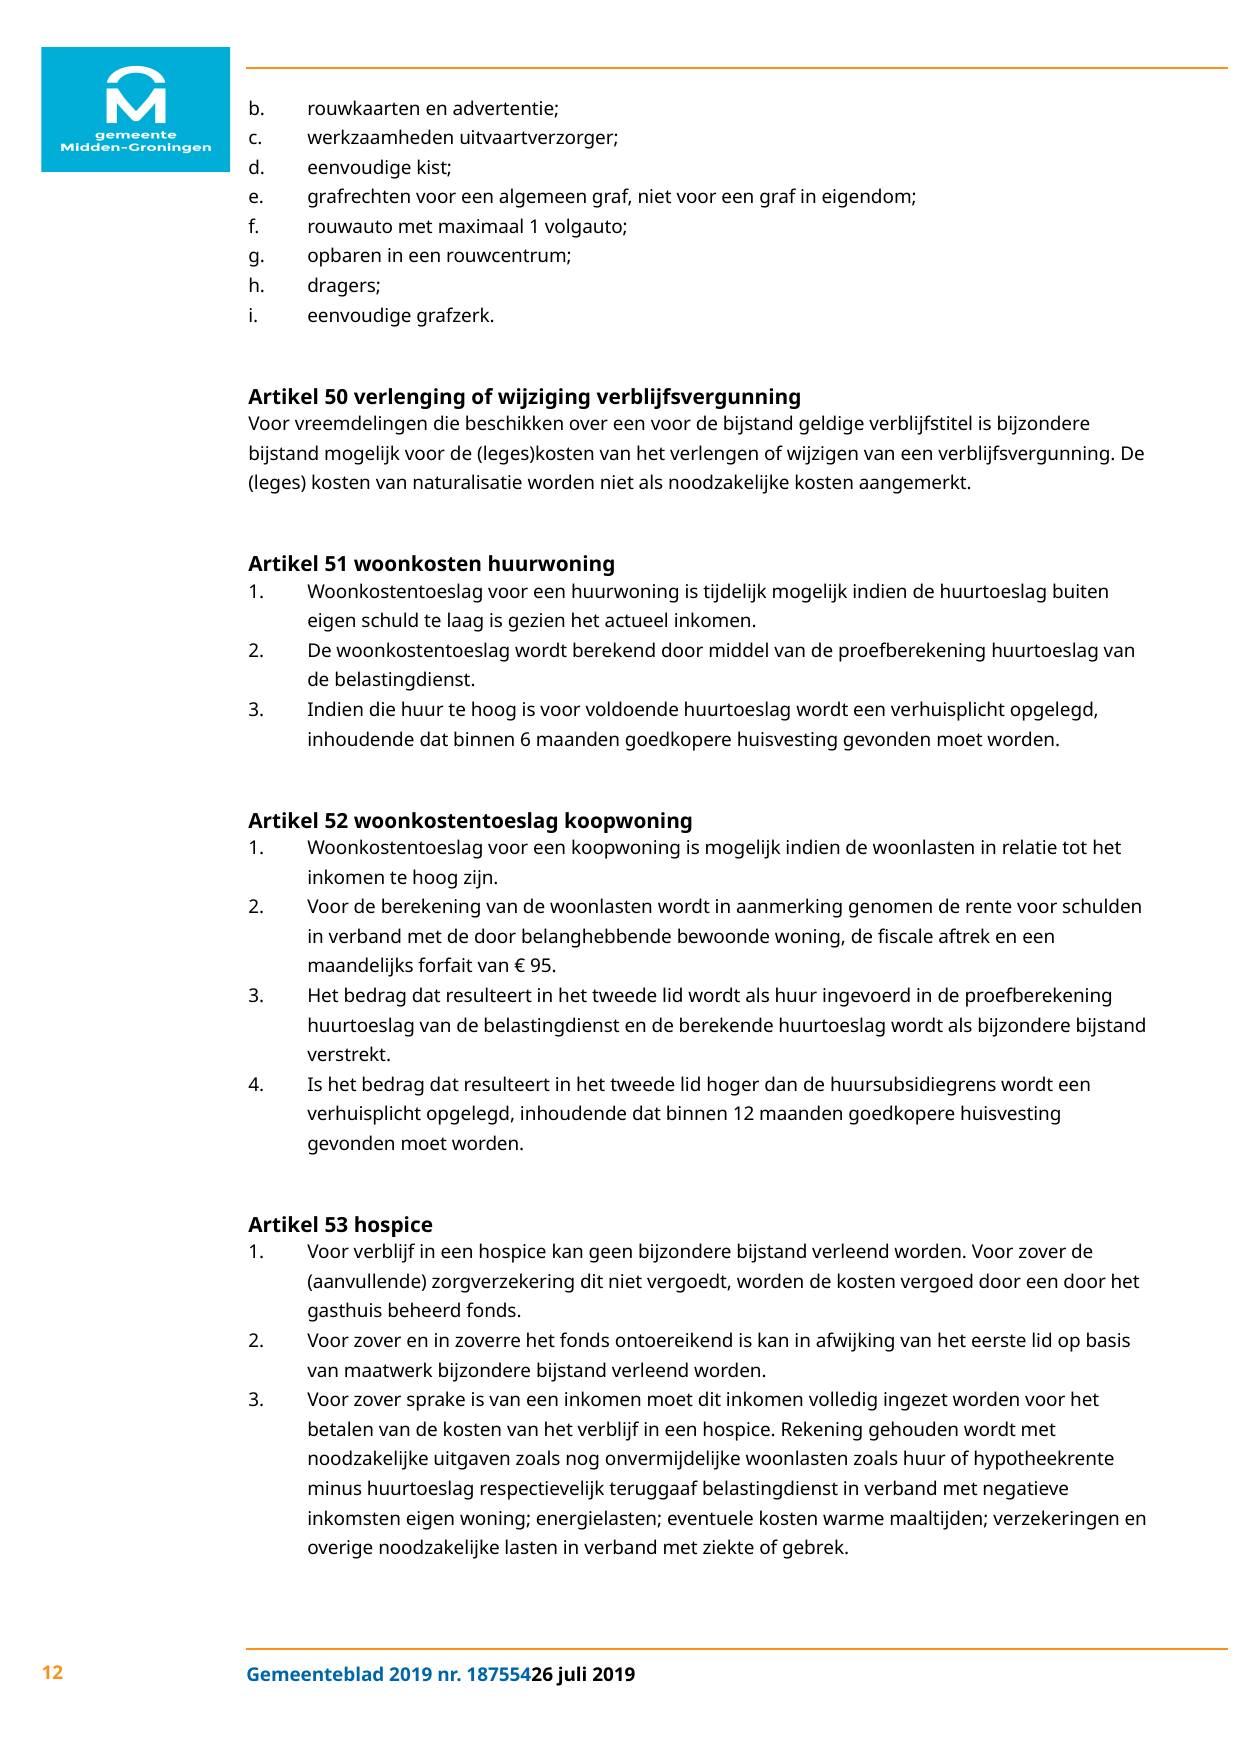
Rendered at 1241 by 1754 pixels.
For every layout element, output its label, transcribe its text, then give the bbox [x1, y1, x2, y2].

text Artikel 52 woonkostentoeslag koopwoning [248, 806, 1152, 834]
list Woonkostentoeslag voor een koopwoning is mogelijk indien de woonlasten in relatie tot het inkomen te hoog zijn. [248, 834, 1152, 889]
text Voor vreemdelingen die beschikken over een voor de bijstand geldige verblijfstitel is bijzondere bijstand mogelijk voor de (leges)kosten van het verlengen of wijzigen van een verblijfsvergunning. De (leges) kosten van naturalisatie worden niet als noodzakelijke kosten aangemerkt. [248, 410, 1152, 495]
list Het bedrag dat resulteert in het tweede lid wordt als huur ingevoerd in de proefberekening huurtoeslag van de belastingdienst en de berekende huurtoeslag wordt als bijzondere bijstand verstrekt. [248, 982, 1152, 1067]
text Artikel 51 woonkosten huurwoning [248, 549, 1152, 578]
list Voor zover en in zoverre het fonds ontoereikend is kan in afwijking van het eerste lid op basis van maatwerk bijzondere bijstand verleend worden. [248, 1327, 1152, 1383]
text Artikel 50 verlenging of wijziging verblijfsvergunning [248, 382, 1152, 410]
list werkzaamheden uitvaartverzorger; [248, 124, 1152, 150]
list Indien die huur te hoog is voor voldoende huurtoeslag wordt een verhuisplicht opgelegd, inhoudende dat binnen 6 maanden goedkopere huisvesting gevonden moet worden. [248, 696, 1152, 752]
list Voor verblijf in een hospice kan geen bijzondere bijstand verleend worden. Voor zover de (aanvullende) zorgverzekering dit niet vergoedt, worden de kosten vergoed door een door het gasthuis beheerd fonds. [248, 1238, 1152, 1323]
picture [107, 89, 165, 122]
list rouwauto met maximaal 1 volgauto; [248, 213, 1152, 239]
list Voor zover sprake is van een inkomen moet dit inkomen volledig ingezet worden voor het betalen van de kosten van het verblijf in een hospice. Rekening gehouden wordt met noodzakelijke uitgaven zoals nog onvermijdelijke woonlasten zoals huur of hypotheekrente minus huurtoeslag respectievelijk teruggaaf belastingdienst in verband met negatieve inkomsten eigen woning; energielasten; eventuele kosten warme maaltijden; verzekeringen en overige noodzakelijke lasten in verband met ziekte of gebrek. [248, 1386, 1152, 1560]
list opbaren in een rouwcentrum; [248, 243, 1152, 268]
list grafrechten voor een algemeen graf, niet voor een graf in eigendom; [248, 183, 1152, 209]
list De woonkostentoeslag wordt berekend door middel van de proefberekening huurtoeslag van de belastingdienst. [248, 637, 1152, 692]
list eenvoudige kist; [248, 154, 1152, 180]
list eenvoudige grafzerk. [248, 302, 1152, 328]
list Voor de berekening van de woonlasten wordt in aanmerking genomen de rente voor schulden in verband met de door belanghebbende bewoonde woning, de fiscale aftrek en een maandelijks forfait van € 95. [248, 893, 1152, 978]
list rouwkaarten en advertentie; [248, 95, 1152, 121]
list Is het bedrag dat resulteert in het tweede lid hoger dan de huursubsidiegrens wordt een verhuisplicht opgelegd, inhoudende dat binnen 12 maanden goedkopere huisvesting gevonden moet worden. [248, 1071, 1152, 1156]
picture [108, 66, 164, 82]
text Artikel 53 hospice [248, 1210, 1152, 1238]
list Woonkostentoeslag voor een huurwoning is tijdelijk mogelijk indien de huurtoeslag buiten eigen schuld te laag is gezien het actueel inkomen. [248, 578, 1152, 633]
list dragers; [248, 272, 1152, 298]
picture [184, 146, 190, 153]
